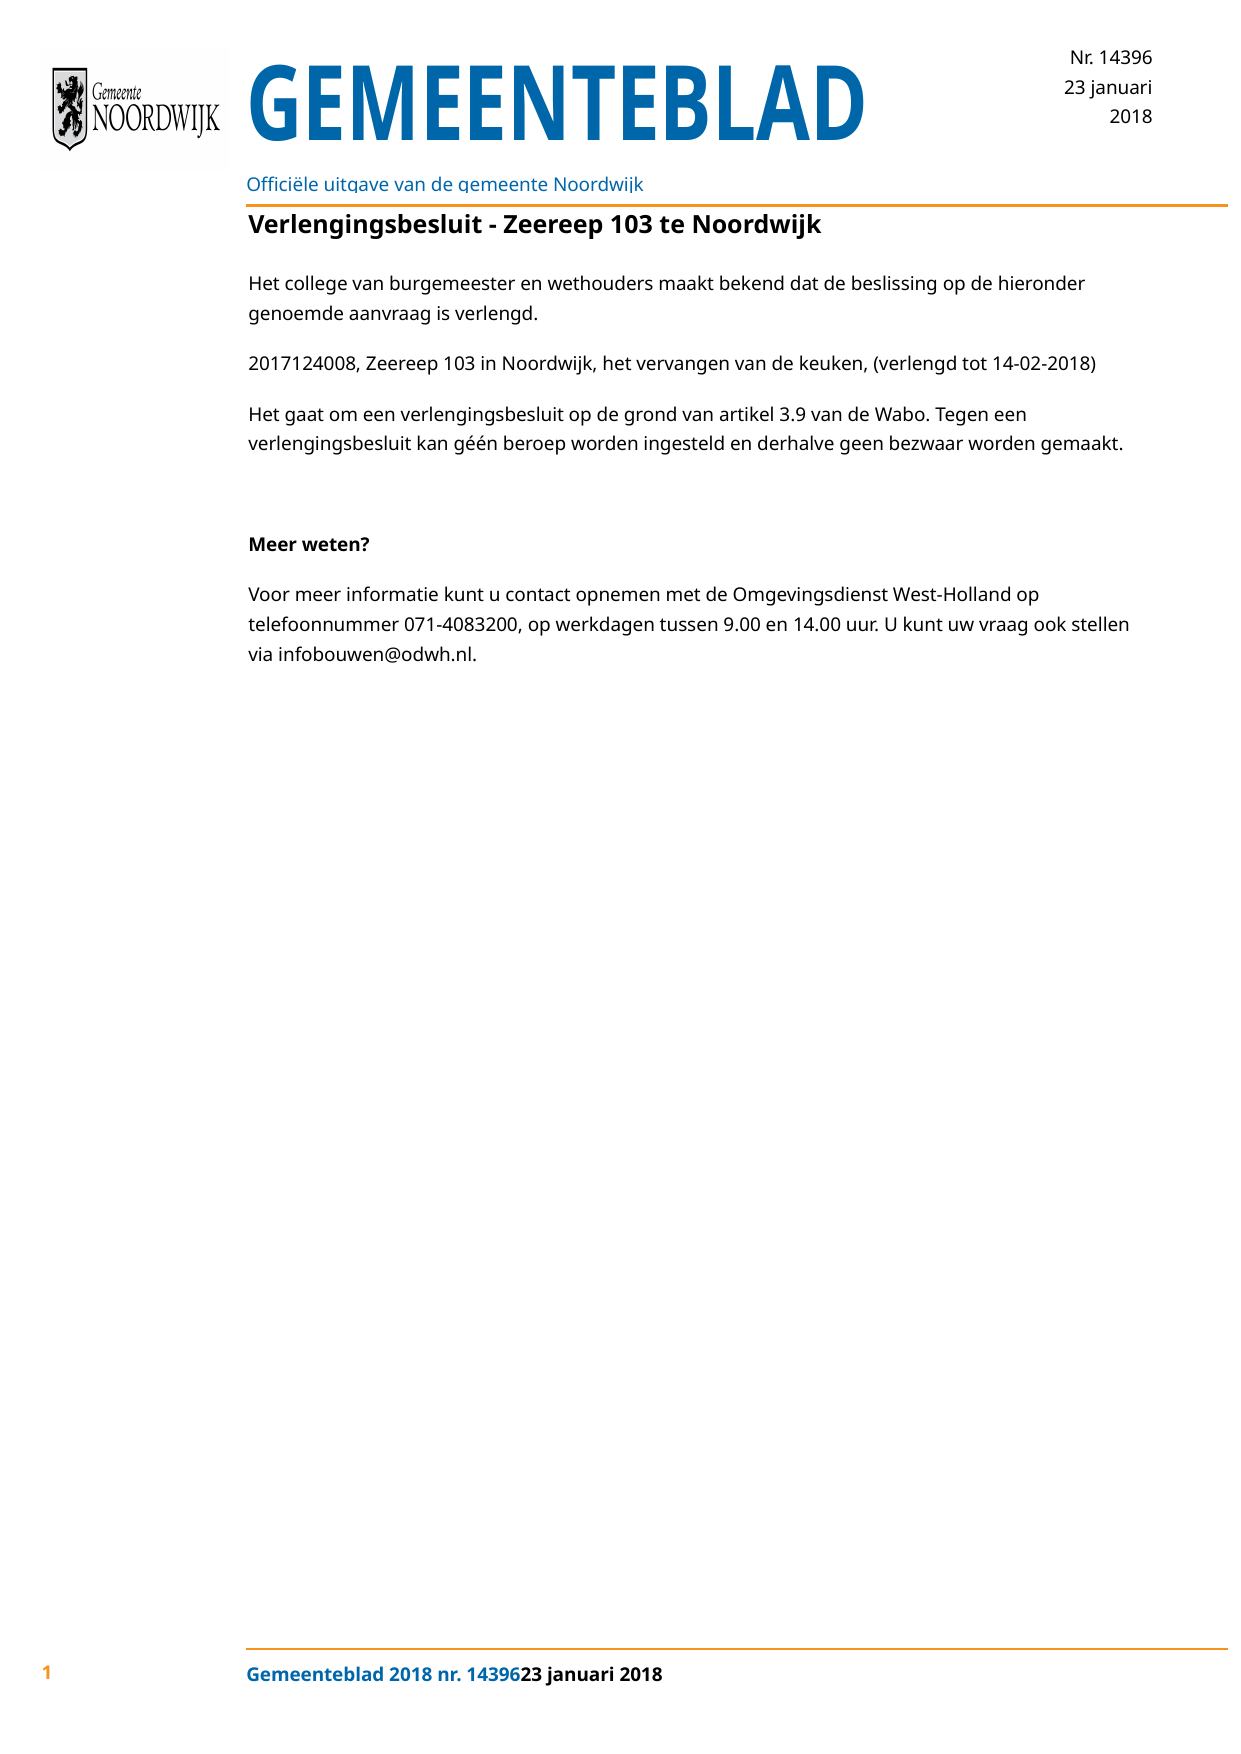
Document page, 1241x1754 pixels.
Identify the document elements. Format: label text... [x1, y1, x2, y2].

picture [41, 47, 231, 172]
text Het college van burgemeester en wethouders maakt bekend dat de beslissing op de hieronder genoemde aanvraag is verlengd. [248, 270, 1152, 326]
text Voor meer informatie kunt u contact opnemen met de Omgevingsdienst West-Holland op telefoonnummer 071-4083200, op werkdagen tussen 9.00 en 14.00 uur. U kunt uw vraag ook stellen via infobouwen@odwh.nl. [248, 582, 1152, 666]
text 2017124008, Zeereep 103 in Noordwijk, het vervangen van de keuken, (verlengd tot 14-02-2018) [248, 350, 1152, 376]
text Het gaat om een verlengingsbesluit op de grond van artikel 3.9 van de Wabo. Tegen een verlengingsbesluit kan géén beroep worden ingesteld en derhalve geen bezwaar worden gemaakt. [248, 401, 1152, 456]
text Meer weten? [248, 531, 1152, 557]
text Verlengingsbesluit - Zeereep 103 te Noordwijk [248, 207, 1152, 241]
